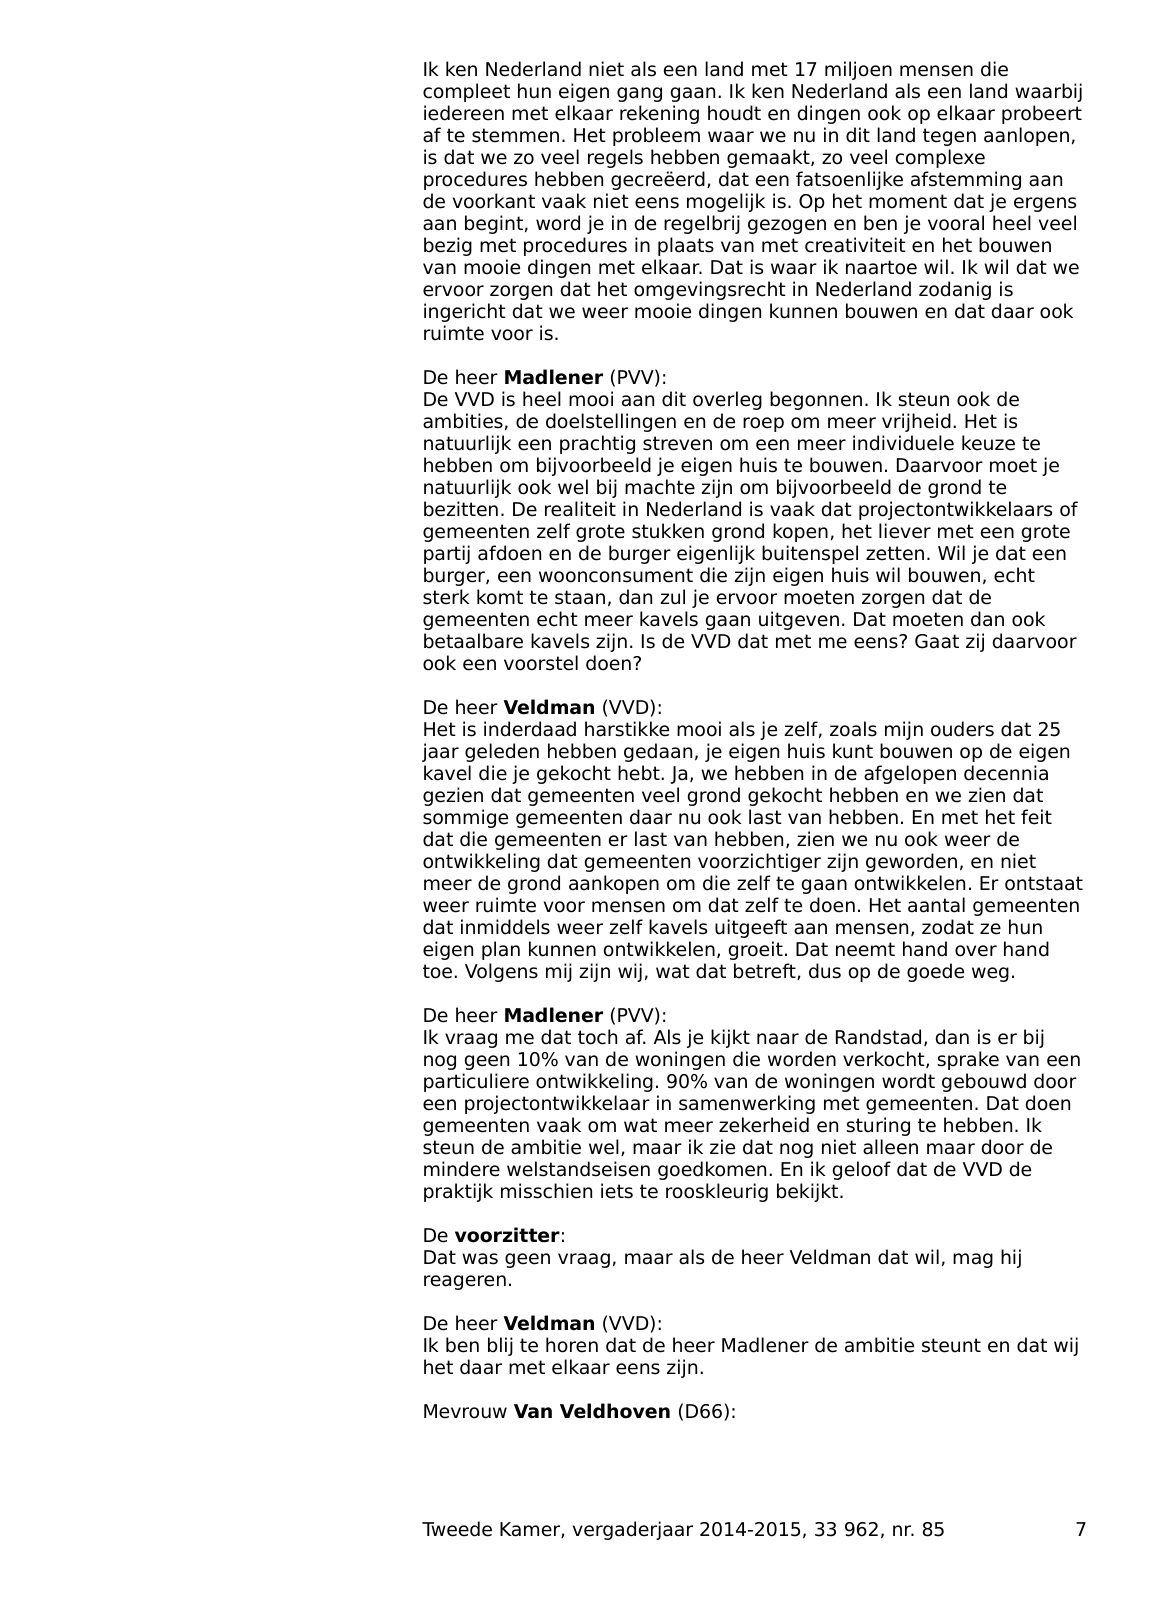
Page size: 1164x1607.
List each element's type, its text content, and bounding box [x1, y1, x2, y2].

text De heer Veldman (VVD): [422, 697, 1087, 719]
text De heer Veldman (VVD): [422, 1313, 1087, 1335]
text Ik vraag me dat toch af. Als je kijkt naar de Randstad, dan is er bij nog geen 10% van de woningen die worden verkocht, sprake van een particuliere ontwikkeling. 90% van de woningen wordt gebouwd door een projectontwikkelaar in samenwerking met gemeenten. Dat doen gemeenten vaak om wat meer zekerheid en sturing te hebben. Ik steun de ambitie wel, maar ik zie dat nog niet alleen maar door de mindere welstandseisen goedkomen. En ik geloof dat de VVD de praktijk misschien iets te rooskleurig bekijkt. [422, 1027, 1087, 1203]
text De heer Madlener (PVV): [422, 367, 1087, 389]
text Mevrouw Van Veldhoven (D66): [422, 1401, 1087, 1423]
text Dat was geen vraag, maar als de heer Veldman dat wil, mag hij reageren. [422, 1247, 1087, 1291]
text De heer Madlener (PVV): [422, 1005, 1087, 1027]
text Ik ben blij te horen dat de heer Madlener de ambitie steunt en dat wij het daar met elkaar eens zijn. [422, 1335, 1087, 1379]
text Ik ken Nederland niet als een land met 17 miljoen mensen die compleet hun eigen gang gaan. Ik ken Nederland als een land waarbij iedereen met elkaar rekening houdt en dingen ook op elkaar probeert af te stemmen. Het probleem waar we nu in dit land tegen aanlopen, is dat we zo veel regels hebben gemaakt, zo veel complexe procedures hebben gecreëerd, dat een fatsoenlijke afstemming aan de voorkant vaak niet eens mogelijk is. Op het moment dat je ergens aan begint, word je in de regelbrij gezogen en ben je vooral heel veel bezig met procedures in plaats van met creativiteit en het bouwen van mooie dingen met elkaar. Dat is waar ik naartoe wil. Ik wil dat we ervoor zorgen dat het omgevingsrecht in Nederland zodanig is ingericht dat we weer mooie dingen kunnen bouwen en dat daar ook ruimte voor is. [422, 59, 1087, 345]
text De VVD is heel mooi aan dit overleg begonnen. Ik steun ook de ambities, de doelstellingen en de roep om meer vrijheid. Het is natuurlijk een prachtig streven om een meer individuele keuze te hebben om bijvoorbeeld je eigen huis te bouwen. Daarvoor moet je natuurlijk ook wel bij machte zijn om bijvoorbeeld de grond te bezitten. De realiteit in Nederland is vaak dat projectontwikkelaars of gemeenten zelf grote stukken grond kopen, het liever met een grote partij afdoen en de burger eigenlijk buitenspel zetten. Wil je dat een burger, een woonconsument die zijn eigen huis wil bouwen, echt sterk komt te staan, dan zul je ervoor moeten zorgen dat de gemeenten echt meer kavels gaan uitgeven. Dat moeten dan ook betaalbare kavels zijn. Is de VVD dat met me eens? Gaat zij daarvoor ook een voorstel doen? [422, 389, 1087, 675]
text De voorzitter: [422, 1225, 1087, 1247]
text Het is inderdaad harstikke mooi als je zelf, zoals mijn ouders dat 25 jaar geleden hebben gedaan, je eigen huis kunt bouwen op de eigen kavel die je gekocht hebt. Ja, we hebben in de afgelopen decennia gezien dat gemeenten veel grond gekocht hebben en we zien dat sommige gemeenten daar nu ook last van hebben. En met het feit dat die gemeenten er last van hebben, zien we nu ook weer de ontwikkeling dat gemeenten voorzichtiger zijn geworden, en niet meer de grond aankopen om die zelf te gaan ontwikkelen. Er ontstaat weer ruimte voor mensen om dat zelf te doen. Het aantal gemeenten dat inmiddels weer zelf kavels uitgeeft aan mensen, zodat ze hun eigen plan kunnen ontwikkelen, groeit. Dat neemt hand over hand toe. Volgens mij zijn wij, wat dat betreft, dus op de goede weg. [422, 719, 1087, 983]
